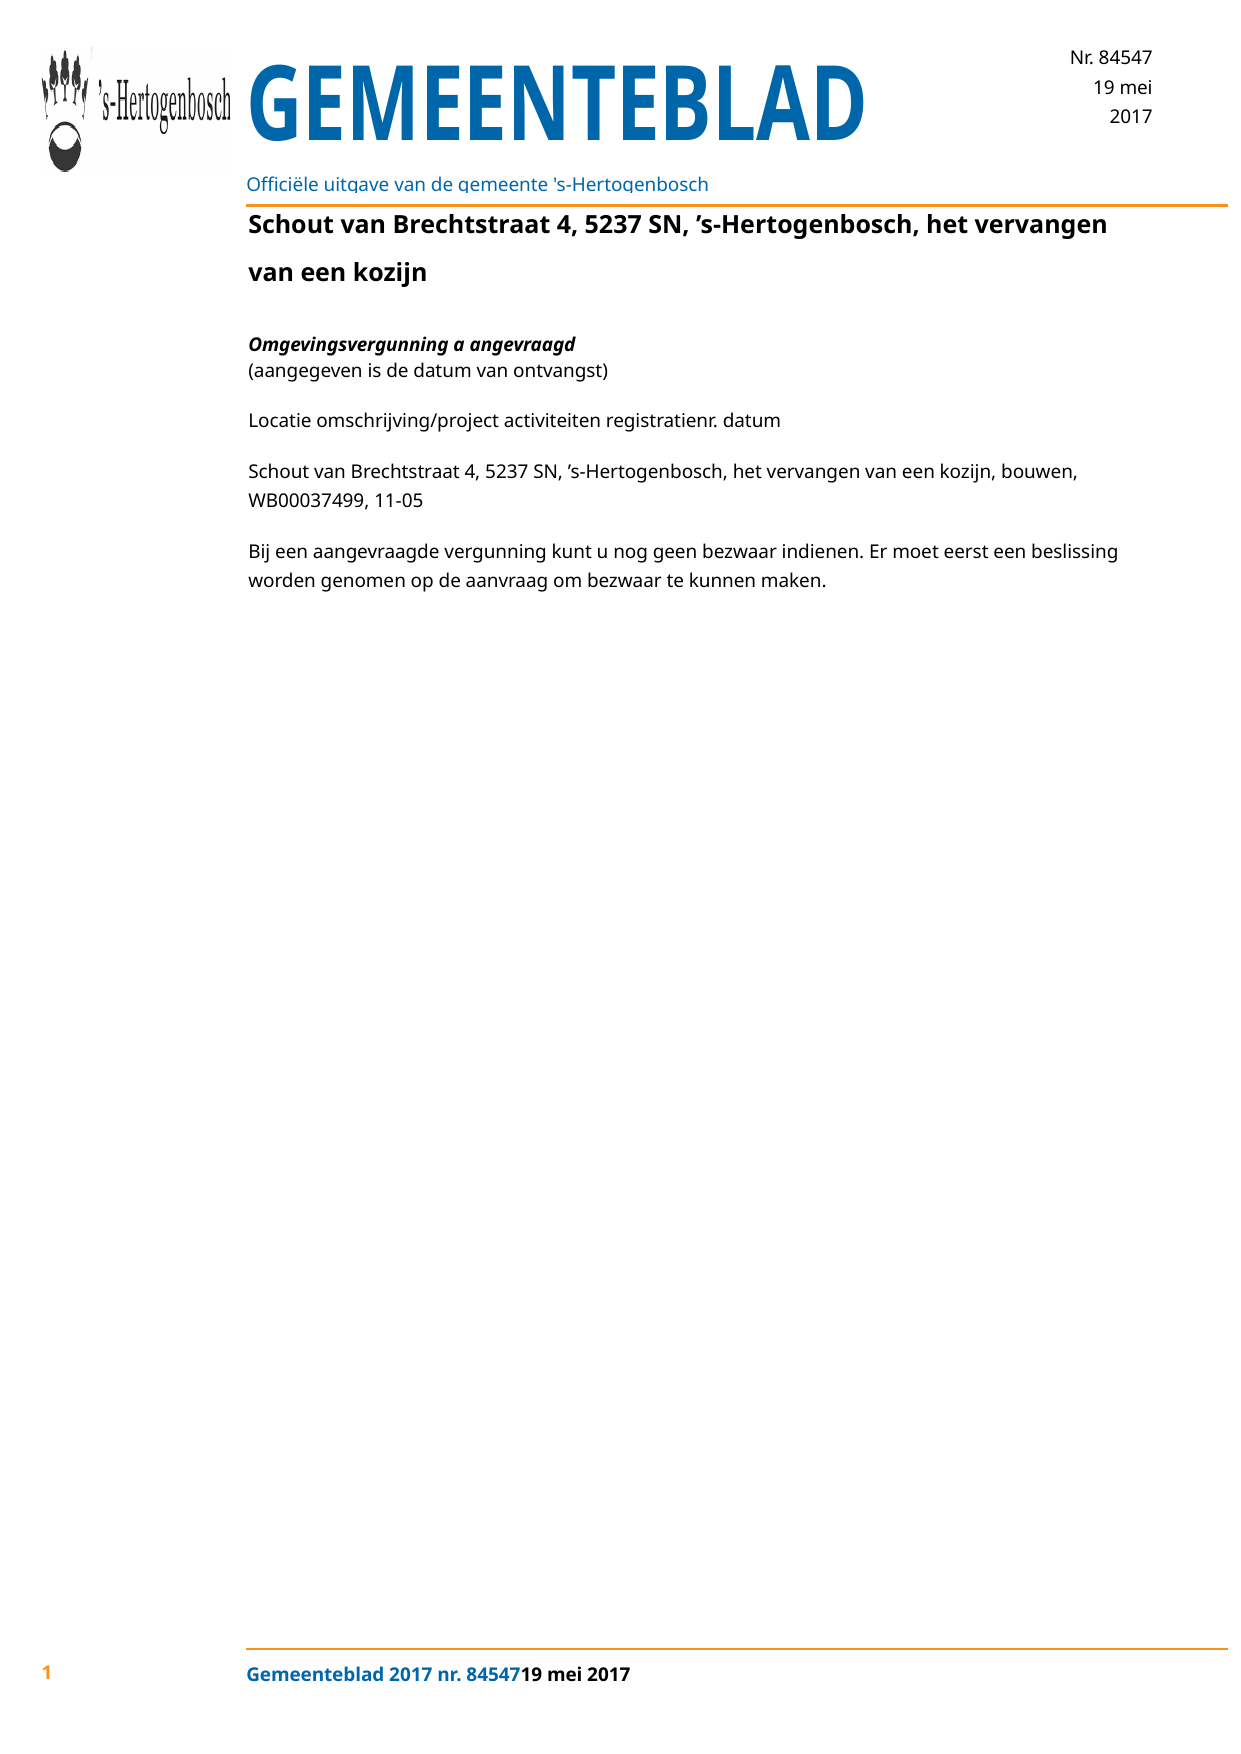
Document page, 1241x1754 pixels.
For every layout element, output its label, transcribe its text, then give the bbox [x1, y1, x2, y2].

text Omgevingsvergunning a angevraagd [248, 331, 1152, 357]
text (aangegeven is de datum van ontvangst) [248, 357, 1152, 383]
picture [41, 47, 231, 172]
text Schout van Brechtstraat 4, 5237 SN, ’s-Hertogenbosch, het vervangen van een kozijn [248, 207, 1152, 288]
text Schout van Brechtstraat 4, 5237 SN, ’s-Hertogenbosch, het vervangen van een kozijn, bouwen, WB00037499, 11-05 [248, 458, 1152, 513]
text Bij een aangevraagde vergunning kunt u nog geen bezwaar indienen. Er moet eerst een beslissing worden genomen op de aanvraag om bezwaar te kunnen maken. [248, 538, 1152, 593]
text Locatie omschrijving/project activiteiten registratienr. datum [248, 408, 1152, 433]
